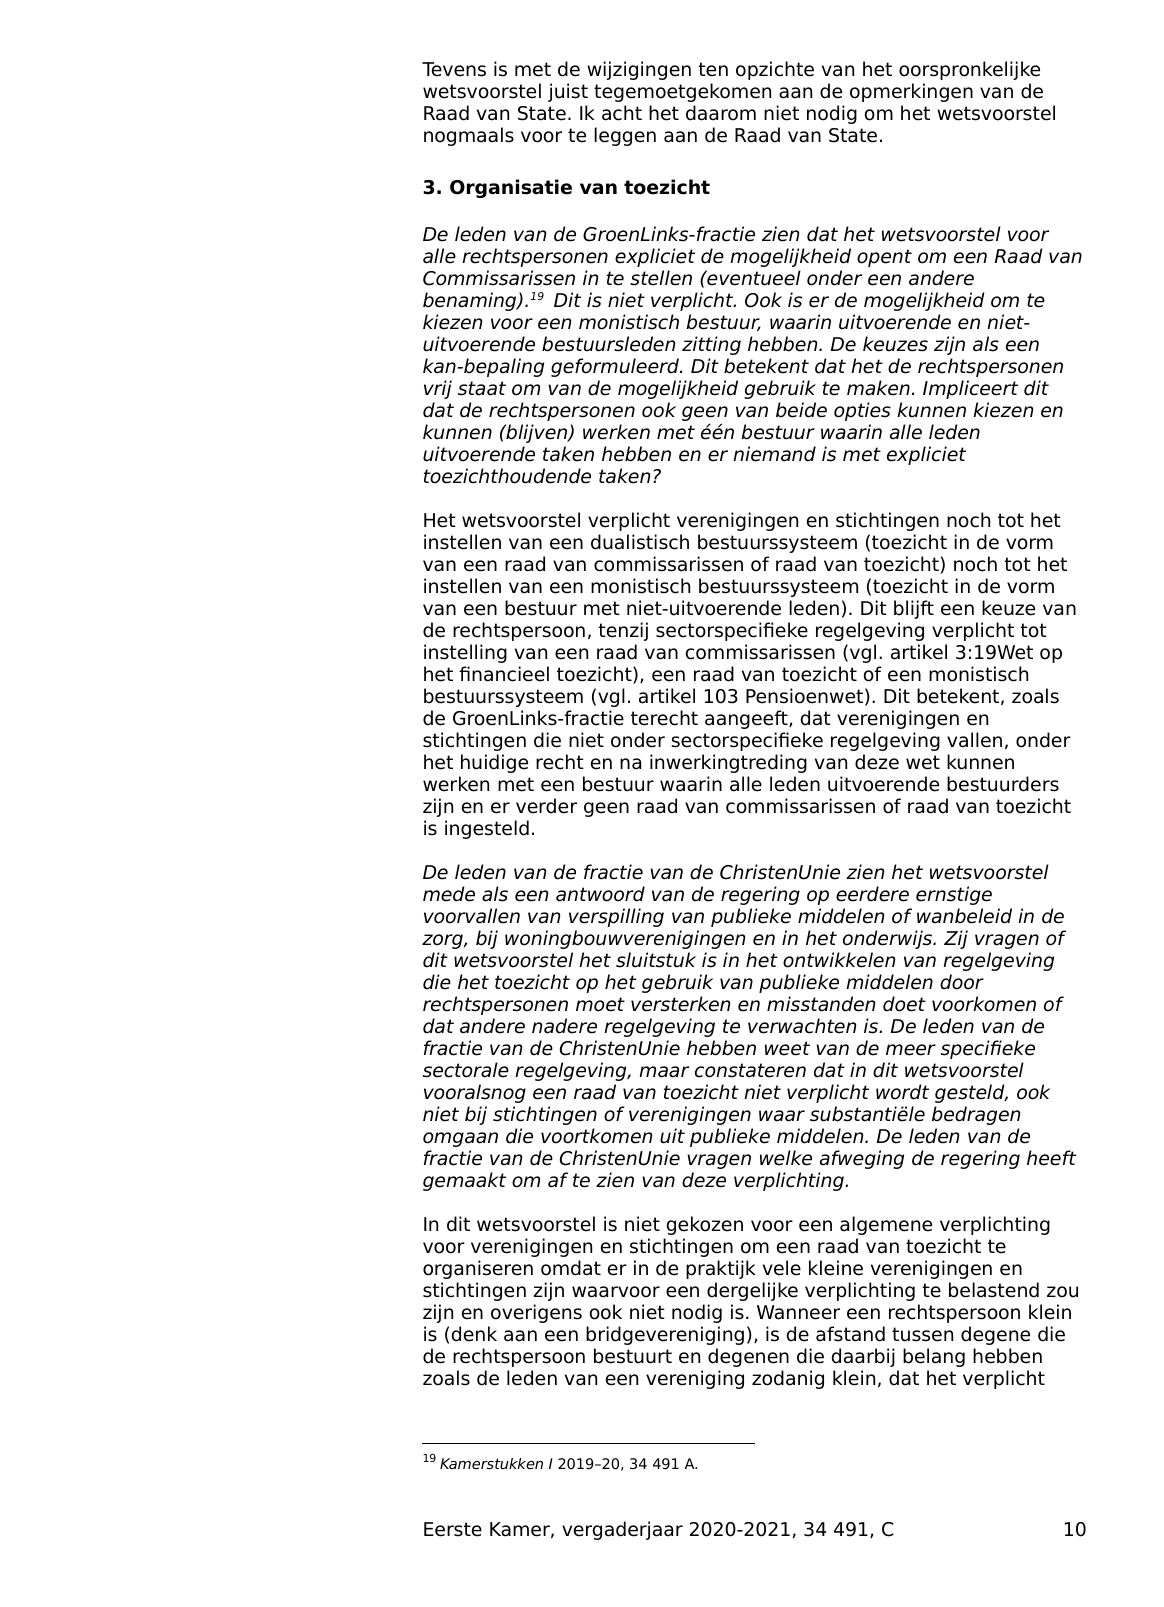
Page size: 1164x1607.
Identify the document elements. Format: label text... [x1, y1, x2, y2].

subtitle 3. Organisatie van toezicht [422, 177, 1087, 199]
text In dit wetsvoorstel is niet gekozen voor een algemene verplichting voor verenigingen en stichtingen om een raad van toezicht te organiseren omdat er in de praktijk vele kleine verenigingen en stichtingen zijn waarvoor een dergelijke verplichting te belastend zou zijn en overigens ook niet nodig is. Wanneer een rechtspersoon klein is (denk aan een bridgevereniging), is de afstand tussen degene die de rechtspersoon bestuurt en degenen die daarbij belang hebben zoals de leden van een vereniging zodanig klein, dat het verplicht [422, 1214, 1087, 1389]
text Tevens is met de wijzigingen ten opzichte van het oorspronkelijke wetsvoorstel juist tegemoetgekomen aan de opmerkingen van de Raad van State. Ik acht het daarom niet nodig om het wetsvoorstel nogmaals voor te leggen aan de Raad van State. [422, 59, 1087, 147]
text Het wetsvoorstel verplicht verenigingen en stichtingen noch tot het instellen van een dualistisch bestuurssysteem (toezicht in de vorm van een raad van commissarissen of raad van toezicht) noch tot het instellen van een monistisch bestuurssysteem (toezicht in de vorm van een bestuur met niet-uitvoerende leden). Dit blijft een keuze van de rechtspersoon, tenzij sectorspecifieke regelgeving verplicht tot instelling van een raad van commissarissen (vgl. artikel 3:19Wet op het financieel toezicht), een raad van toezicht of een monistisch bestuurssysteem (vgl. artikel 103 Pensioenwet). Dit betekent, zoals de GroenLinks-fractie terecht aangeeft, dat verenigingen en stichtingen die niet onder sectorspecifieke regelgeving vallen, onder het huidige recht en na inwerkingtreding van deze wet kunnen werken met een bestuur waarin alle leden uitvoerende bestuurders zijn en er verder geen raad van commissarissen of raad van toezicht is ingesteld. [422, 510, 1087, 839]
text De leden van de GroenLinks-fractie zien dat het wetsvoorstel voor alle rechtspersonen expliciet de mogelijkheid opent om een Raad van Commissarissen in te stellen (eventueel onder een andere benaming). Dit is niet verplicht. Ook is er de mogelijkheid om te kiezen voor een monistisch bestuur, waarin uitvoerende en niet-uitvoerende bestuursleden zitting hebben. De keuzes zijn als een kan-bepaling geformuleerd. Dit betekent dat het de rechtspersonen vrij staat om van de mogelijkheid gebruik te maken. Impliceert dit dat de rechtspersonen ook geen van beide opties kunnen kiezen en kunnen (blijven) werken met één bestuur waarin alle leden uitvoerende taken hebben en er niemand is met expliciet toezichthoudende taken? [422, 224, 1087, 488]
text Kamerstukken I 2019–20, 34 491 A. [422, 1452, 1087, 1474]
text De leden van de fractie van de ChristenUnie zien het wetsvoorstel mede als een antwoord van de regering op eerdere ernstige voorvallen van verspilling van publieke middelen of wanbeleid in de zorg, bij woningbouwverenigingen en in het onderwijs. Zij vragen of dit wetsvoorstel het sluitstuk is in het ontwikkelen van regelgeving die het toezicht op het gebruik van publieke middelen door rechtspersonen moet versterken en misstanden doet voorkomen of dat andere nadere regelgeving te verwachten is. De leden van de fractie van de ChristenUnie hebben weet van de meer specifieke sectorale regelgeving, maar constateren dat in dit wetsvoorstel vooralsnog een raad van toezicht niet verplicht wordt gesteld, ook niet bij stichtingen of verenigingen waar substantiële bedragen omgaan die voortkomen uit publieke middelen. De leden van de fractie van de ChristenUnie vragen welke afweging de regering heeft gemaakt om af te zien van deze verplichting. [422, 862, 1087, 1191]
